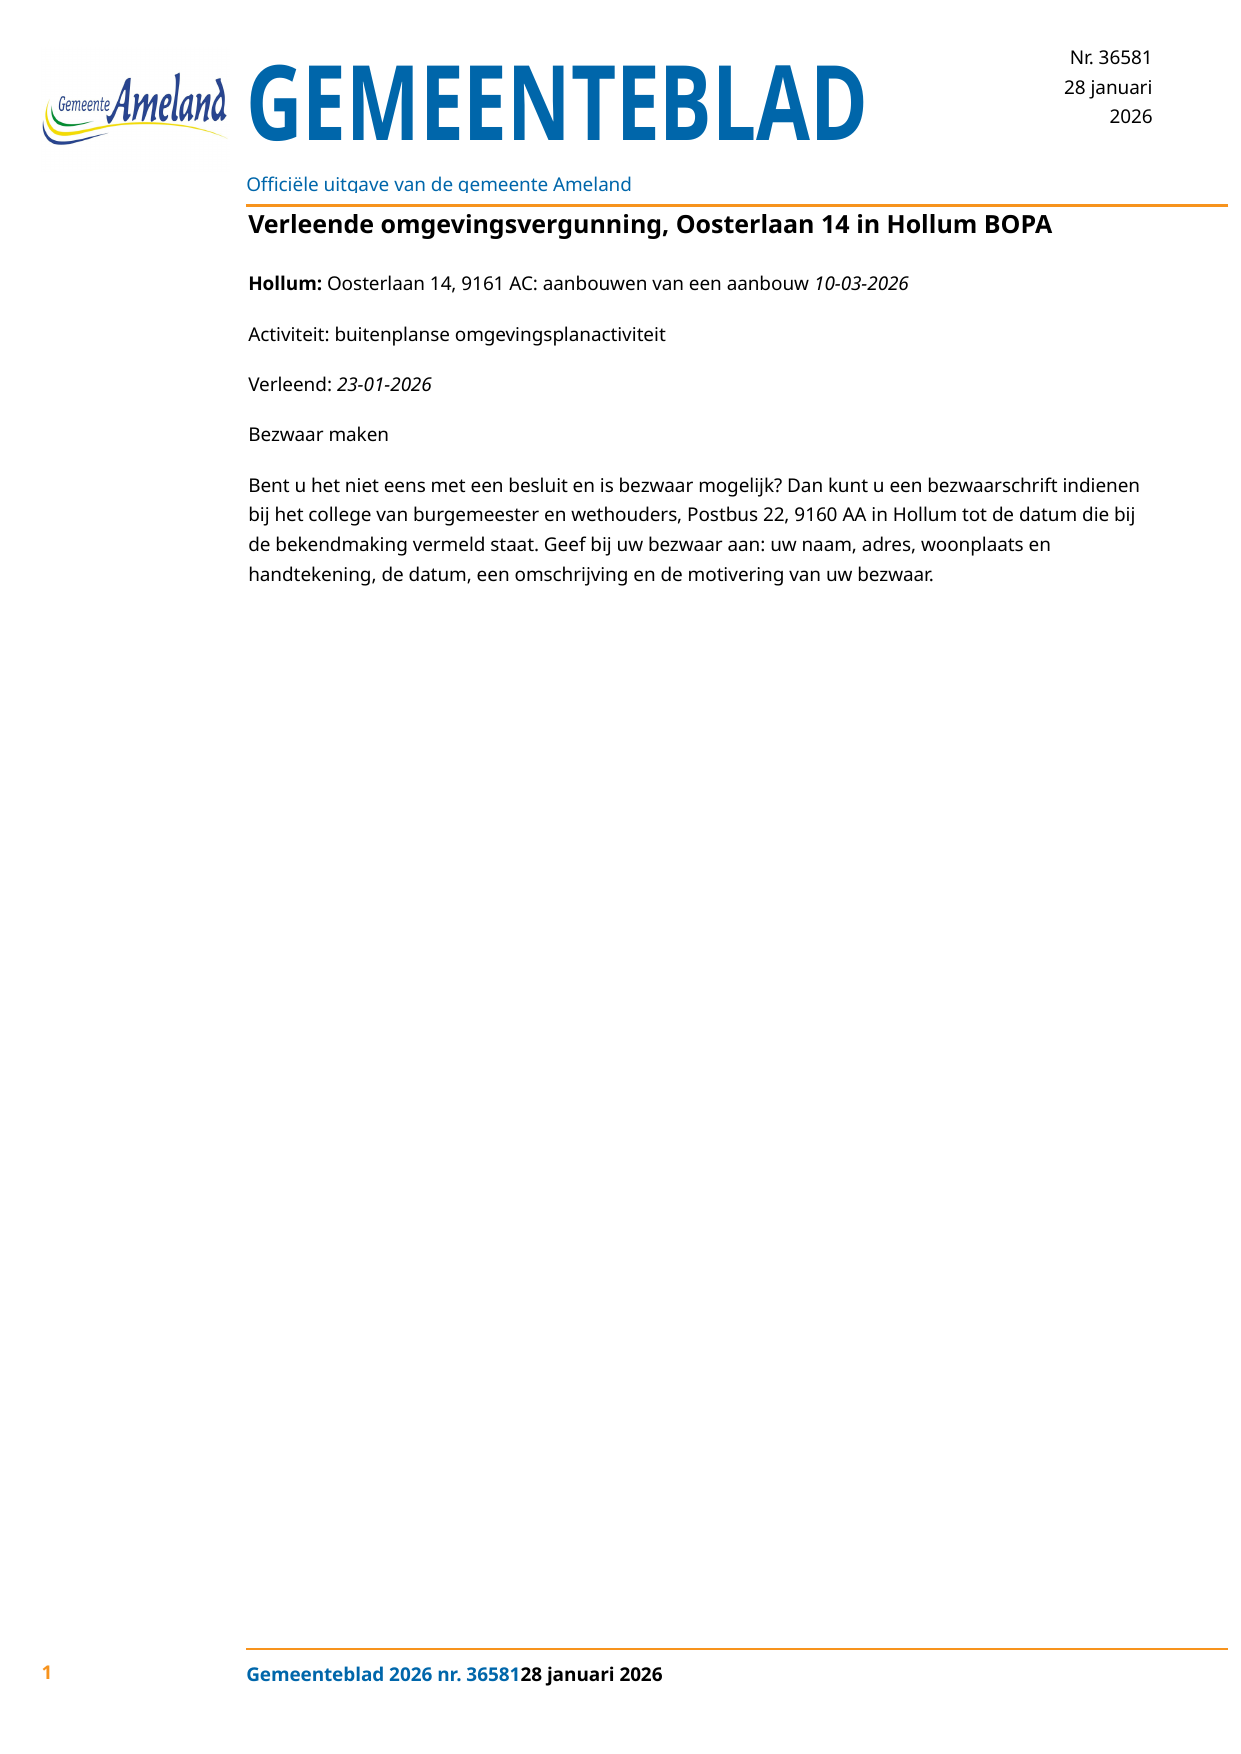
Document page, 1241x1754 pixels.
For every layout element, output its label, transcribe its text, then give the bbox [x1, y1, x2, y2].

text Bezwaar maken [248, 422, 1152, 447]
picture [41, 47, 231, 172]
text Verleende omgevingsvergunning, Oosterlaan 14 in Hollum BOPA [248, 207, 1152, 241]
text Hollum: Oosterlaan 14, 9161 AC: aanbouwen van een aanbouw 10-03-2026 [248, 270, 1152, 296]
text Verleend: 23-01-2026 [248, 371, 1152, 397]
text Activiteit: buitenplanse omgevingsplanactiviteit [248, 321, 1152, 346]
text Bent u het niet eens met een besluit en is bezwaar mogelijk? Dan kunt u een bezwaarschrift indienen bij het college van burgemeester en wethouders, Postbus 22, 9160 AA in Hollum tot de datum die bij de bekendmaking vermeld staat. Geef bij uw bezwaar aan: uw naam, adres, woonplaats en handtekening, de datum, een omschrijving en de motivering van uw bezwaar. [248, 472, 1152, 586]
